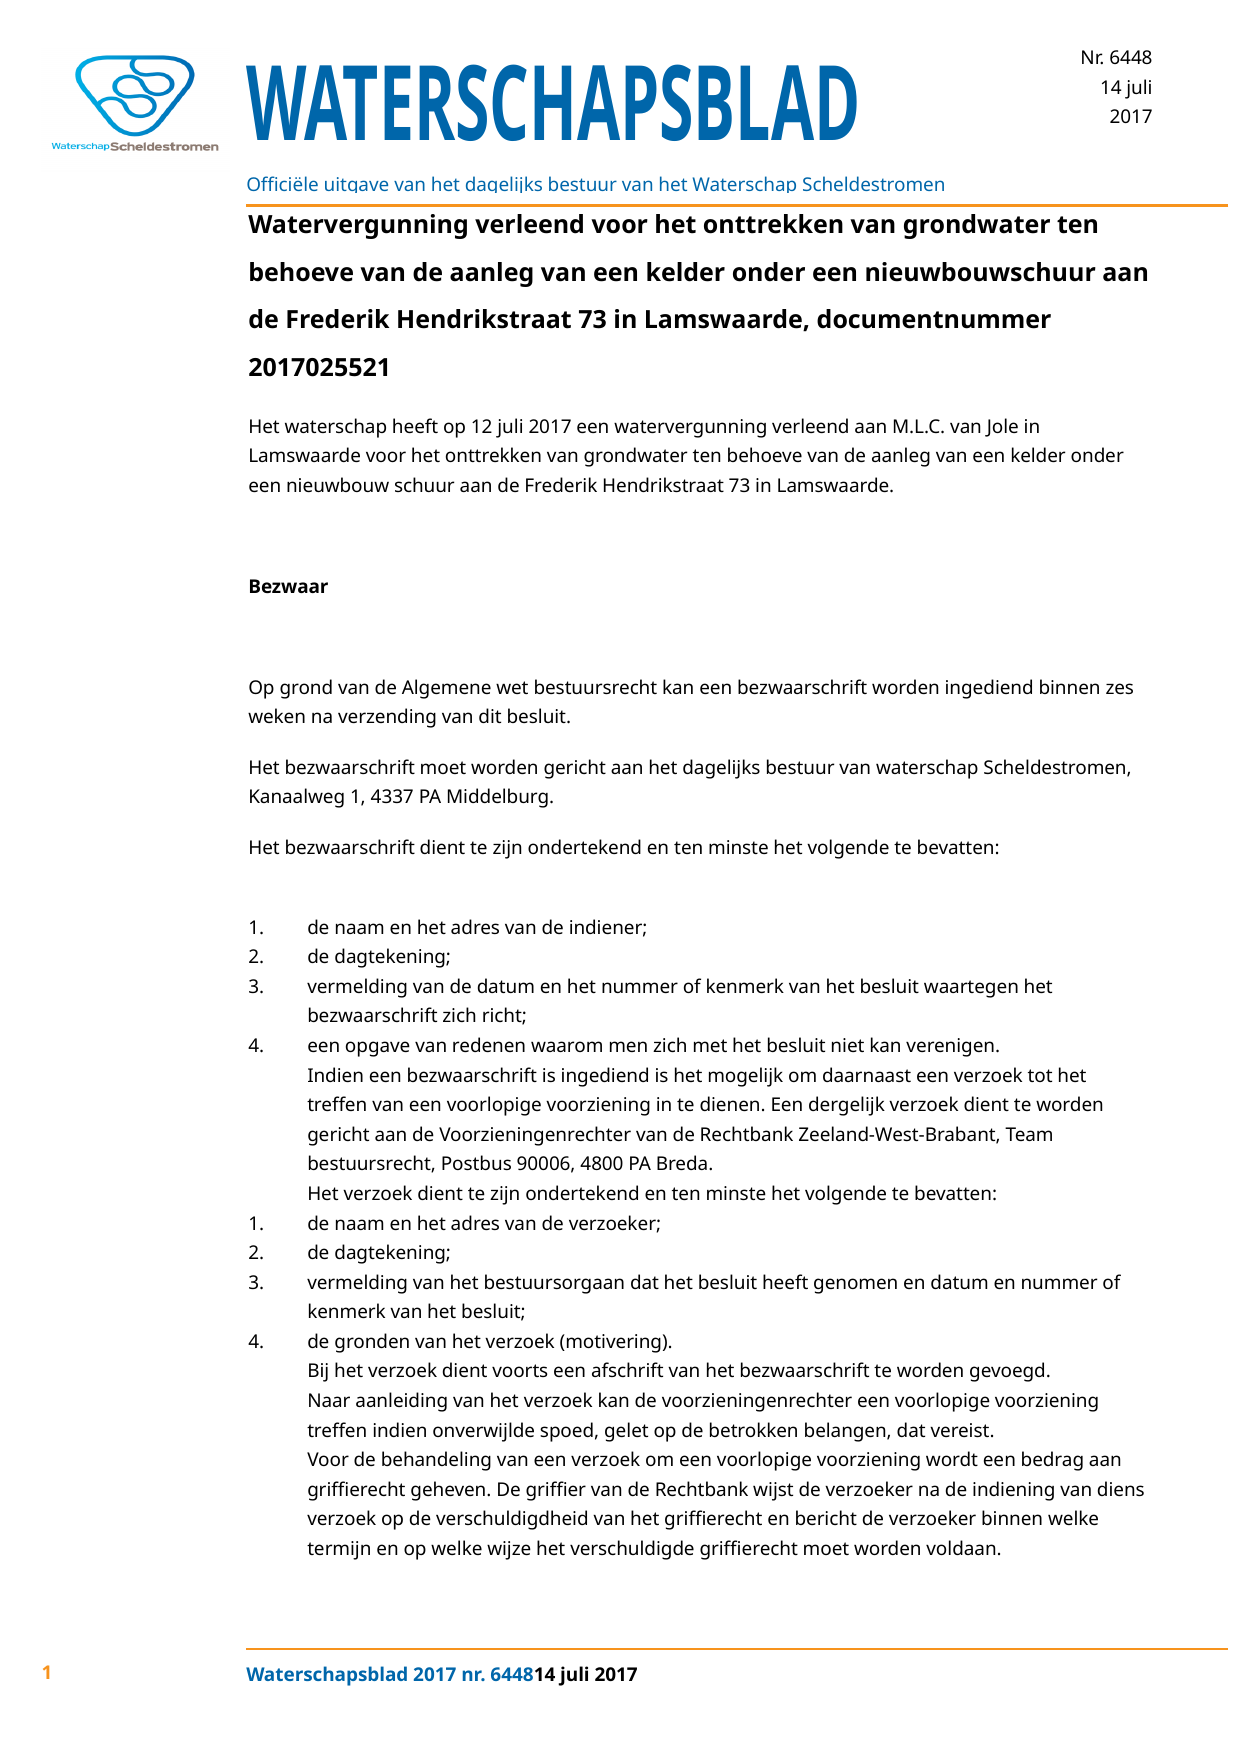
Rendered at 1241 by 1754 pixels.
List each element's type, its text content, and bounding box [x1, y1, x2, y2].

list Indien een bezwaarschrift is ingediend is het mogelijk om daarnaast een verzoek tot het treffen van een voorlopige voorziening in te dienen. Een dergelijk verzoek dient te worden gericht aan de Voorzieningenrechter van de Rechtbank Zeeland-West-Brabant, Team bestuursrecht, Postbus 90006, 4800 PA Breda. [248, 1062, 1152, 1176]
text Op grond van de Algemene wet bestuursrecht kan een bezwaarschrift worden ingediend binnen zes weken na verzending van dit besluit. [248, 674, 1152, 729]
list Bij het verzoek dient voorts een afschrift van het bezwaarschrift te worden gevoegd. [248, 1358, 1152, 1383]
text Watervergunning verleend voor het onttrekken van grondwater ten behoeve van de aanleg van een kelder onder een nieuwbouwschuur aan de Frederik Hendrikstraat 73 in Lamswaarde, documentnummer 2017025521 [248, 207, 1152, 384]
list de gronden van het verzoek (motivering). [248, 1328, 1152, 1354]
list de dagtekening; [248, 1239, 1152, 1265]
text Bezwaar [248, 573, 1152, 599]
list Het verzoek dient te zijn ondertekend en ten minste het volgende te bevatten: [248, 1180, 1152, 1206]
picture [41, 47, 231, 172]
list Naar aanleiding van het verzoek kan de voorzieningenrechter een voorlopige voorziening treffen indien onverwijlde spoed, gelet op de betrokken belangen, dat vereist. [248, 1387, 1152, 1443]
text Het bezwaarschrift dient te zijn ondertekend en ten minste het volgende te bevatten: [248, 834, 1152, 860]
list de naam en het adres van de verzoeker; [248, 1210, 1152, 1236]
list de naam en het adres van de indiener; [248, 914, 1152, 940]
list de dagtekening; [248, 943, 1152, 969]
text Het bezwaarschrift moet worden gericht aan het dagelijks bestuur van waterschap Scheldestromen, Kanaalweg 1, 4337 PA Middelburg. [248, 754, 1152, 809]
text Het waterschap heeft op 12 juli 2017 een watervergunning verleend aan M.L.C. van Jole in Lamswaarde voor het onttrekken van grondwater ten behoeve van de aanleg van een kelder onder een nieuwbouw schuur aan de Frederik Hendrikstraat 73 in Lamswaarde. [248, 413, 1152, 498]
list vermelding van het bestuursorgaan dat het besluit heeft genomen en datum en nummer of kenmerk van het besluit; [248, 1269, 1152, 1324]
list een opgave van redenen waarom men zich met het besluit niet kan verenigen. [248, 1032, 1152, 1058]
list Voor de behandeling van een verzoek om een voorlopige voorziening wordt een bedrag aan griffierecht geheven. De griffier van de Rechtbank wijst de verzoeker na de indiening van diens verzoek op de verschuldigdheid van het griffierecht en bericht de verzoeker binnen welke termijn en op welke wijze het verschuldigde griffierecht moet worden voldaan. [248, 1446, 1152, 1561]
list vermelding van de datum en het nummer of kenmerk van het besluit waartegen het bezwaarschrift zich richt; [248, 973, 1152, 1028]
